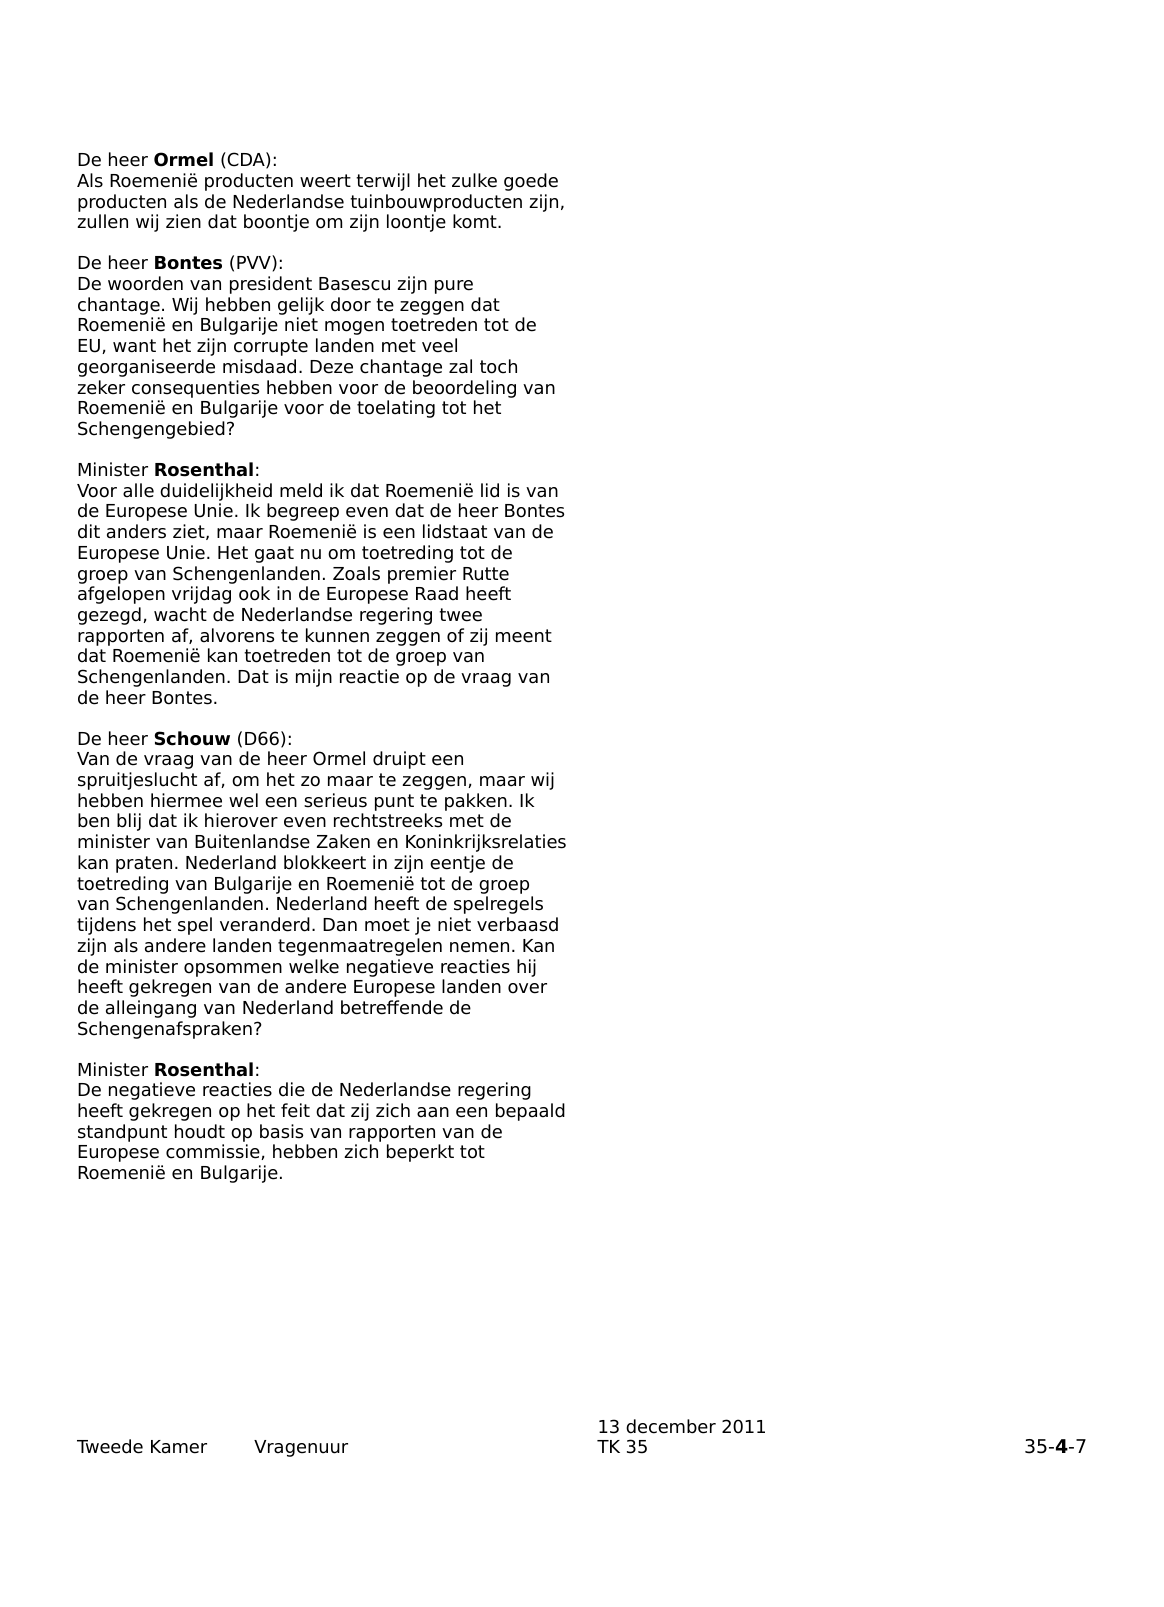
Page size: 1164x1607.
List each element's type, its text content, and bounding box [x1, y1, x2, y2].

text Van de vraag van de heer Ormel druipt een spruitjeslucht af, om het zo maar te zeggen, maar wij hebben hiermee wel een serieus punt te pakken. Ik ben blij dat ik hierover even rechtstreeks met de minister van Buitenlandse Zaken en Koninkrijksrelaties kan praten. Nederland blokkeert in zijn eentje de toetreding van Bulgarije en Roemenië tot de groep van Schengenlanden. Nederland heeft de spelregels tijdens het spel veranderd. Dan moet je niet verbaasd zijn als andere landen tegenmaatregelen nemen. Kan de minister opsommen welke negatieve reacties hij heeft gekregen van de andere Europese landen over de alleingang van Nederland betreffende de Schengenafspraken? [77, 749, 567, 1039]
text De woorden van president Basescu zijn pure chantage. Wij hebben gelijk door te zeggen dat Roemenië en Bulgarije niet mogen toetreden tot de EU, want het zijn corrupte landen met veel georganiseerde misdaad. Deze chantage zal toch zeker consequenties hebben voor de beoordeling van Roemenië en Bulgarije voor de toelating tot het Schengengebied? [77, 274, 567, 440]
text De heer Ormel (CDA): [77, 150, 567, 171]
text Voor alle duidelijkheid meld ik dat Roemenië lid is van de Europese Unie. Ik begreep even dat de heer Bontes dit anders ziet, maar Roemenië is een lidstaat van de Europese Unie. Het gaat nu om toetreding tot de groep van Schengenlanden. Zoals premier Rutte afgelopen vrijdag ook in de Europese Raad heeft gezegd, wacht de Nederlandse regering twee rapporten af, alvorens te kunnen zeggen of zij meent dat Roemenië kan toetreden tot de groep van Schengenlanden. Dat is mijn reactie op de vraag van de heer Bontes. [77, 480, 567, 708]
text Minister Rosenthal: [77, 1059, 567, 1080]
text Minister Rosenthal: [77, 460, 567, 480]
text De negatieve reacties die de Nederlandse regering heeft gekregen op het feit dat zij zich aan een bepaald standpunt houdt op basis van rapporten van de Europese commissie, hebben zich beperkt tot Roemenië en Bulgarije. [77, 1080, 567, 1184]
text De heer Schouw (D66): [77, 728, 567, 749]
text De heer Bontes (PVV): [77, 253, 567, 274]
text Als Roemenië producten weert terwijl het zulke goede producten als de Nederlandse tuinbouwproducten zijn, zullen wij zien dat boontje om zijn loontje komt. [77, 171, 567, 233]
